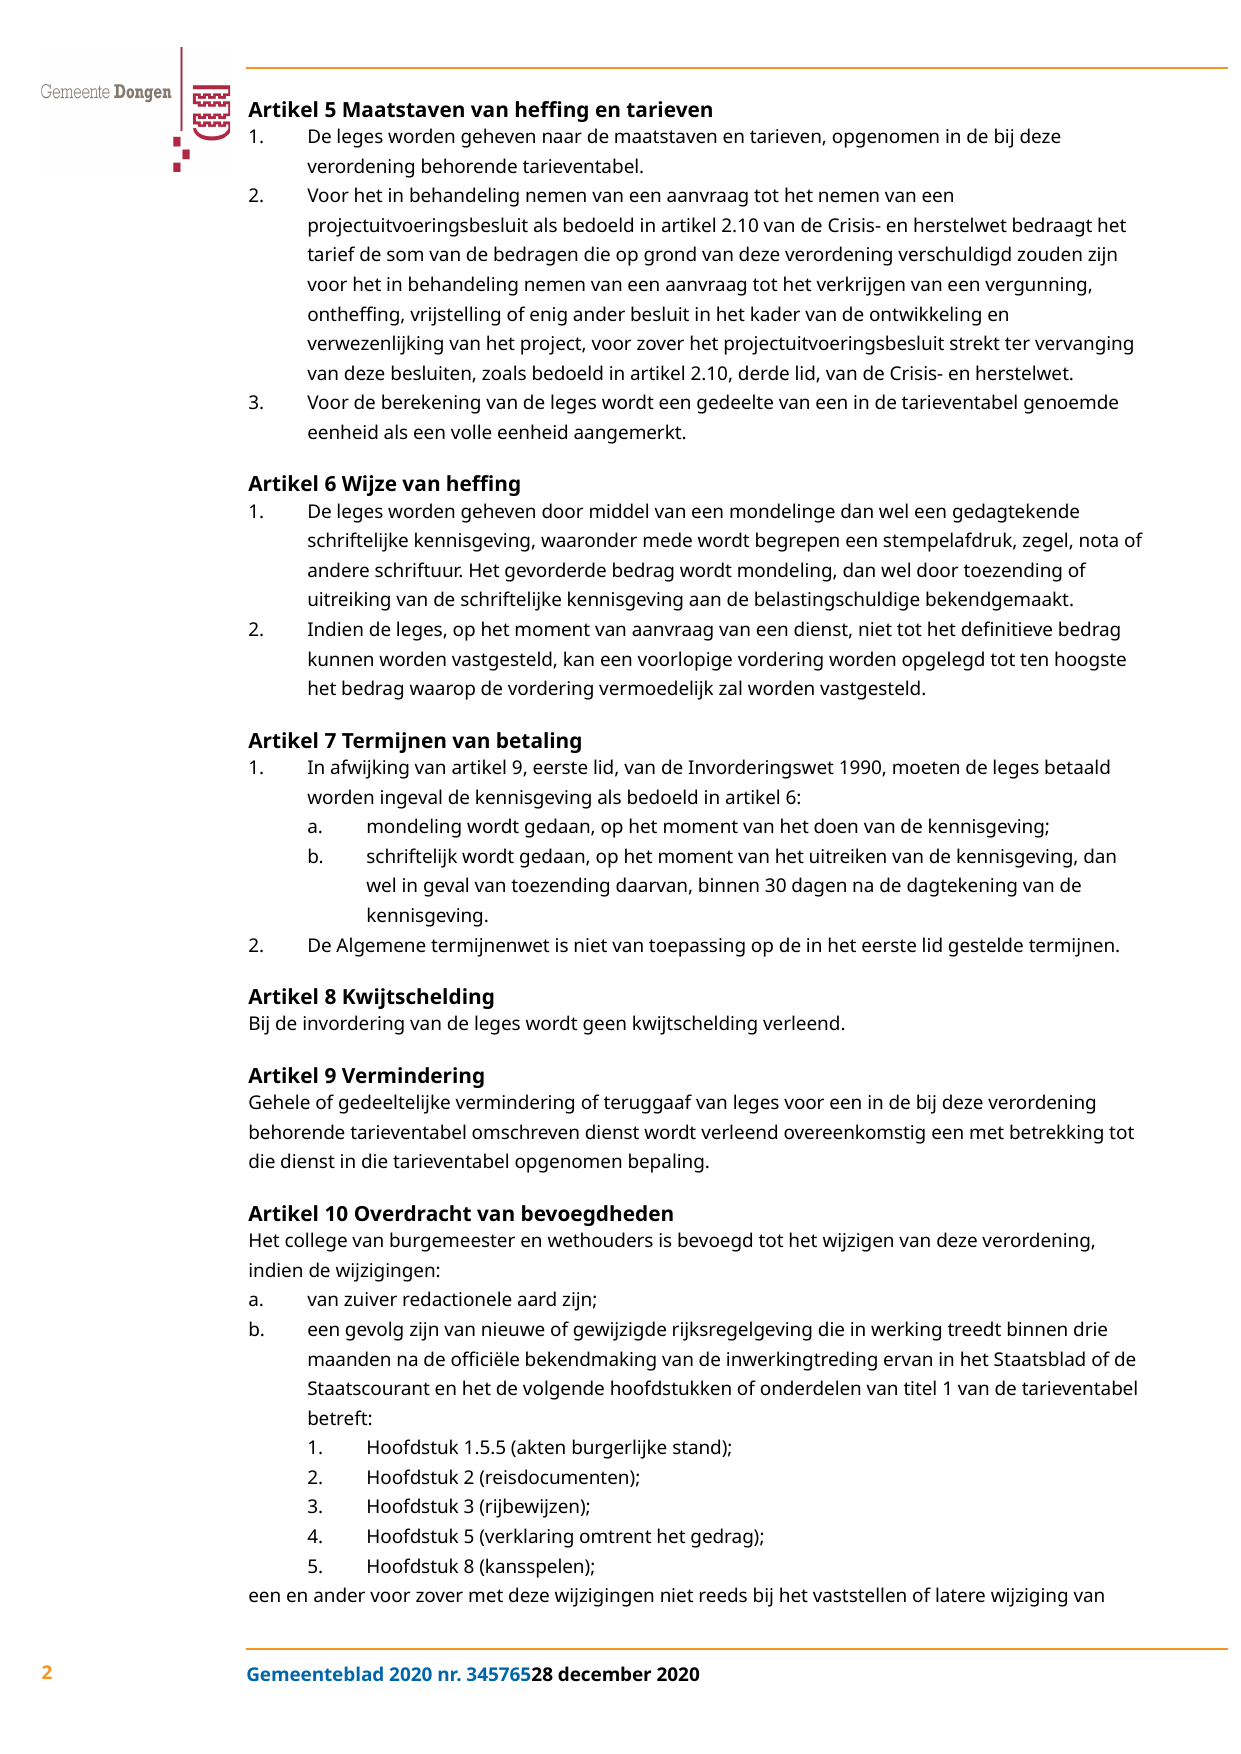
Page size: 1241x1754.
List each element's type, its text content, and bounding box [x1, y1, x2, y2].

list Hoofdstuk 3 (rijbewijzen); [307, 1494, 1152, 1519]
list schriftelijk wordt gedaan, op het moment van het uitreiken van de kennisgeving, dan wel in geval van toezending daarvan, binnen 30 dagen na de dagtekening van de kennisgeving. [307, 843, 1152, 928]
list Hoofdstuk 2 (reisdocumenten); [307, 1464, 1152, 1490]
text Artikel 5 Maatstaven van heffing en tarieven [248, 95, 1152, 123]
text Artikel 6 Wijze van heffing [248, 469, 1152, 498]
text Bij de invordering van de leges wordt geen kwijtschelding verleend. [248, 1011, 1152, 1036]
list In afwijking van artikel 9, eerste lid, van de Invorderingswet 1990, moeten de leges betaald worden ingeval de kennisgeving als bedoeld in artikel 6: [248, 754, 1152, 809]
text Artikel 7 Termijnen van betaling [248, 726, 1152, 754]
text Gehele of gedeeltelijke vermindering of teruggaaf van leges voor een in de bij deze verordening behorende tarieventabel omschreven dienst wordt verleend overeenkomstig een met betrekking tot die dienst in die tarieventabel opgenomen bepaling. [248, 1089, 1152, 1174]
list Indien de leges, op het moment van aanvraag van een dienst, niet tot het definitieve bedrag kunnen worden vastgesteld, kan een voorlopige vordering worden opgelegd tot ten hoogste het bedrag waarop de vordering vermoedelijk zal worden vastgesteld. [248, 616, 1152, 701]
list van zuiver redactionele aard zijn; [248, 1287, 1152, 1312]
list Hoofdstuk 1.5.5 (akten burgerlijke stand); [307, 1434, 1152, 1460]
list mondeling wordt gedaan, op het moment van het doen van de kennisgeving; [307, 813, 1152, 839]
text een en ander voor zover met deze wijzigingen niet reeds bij het vaststellen of latere wijziging van [248, 1582, 1152, 1608]
text Artikel 8 Kwijtschelding [248, 982, 1152, 1011]
picture [41, 47, 231, 172]
text Het college van burgemeester en wethouders is bevoegd tot het wijzigen van deze verordening, indien de wijzigingen: [248, 1227, 1152, 1283]
list een gevolg zijn van nieuwe of gewijzigde rijksregelgeving die in werking treedt binnen drie maanden na de officiële bekendmaking van de inwerkingtreding ervan in het Staatsblad of de Staatscourant en het de volgende hoofdstukken of onderdelen van titel 1 van de tarieventabel betreft: [248, 1316, 1152, 1431]
list De leges worden geheven naar de maatstaven en tarieven, opgenomen in de bij deze verordening behorende tarieventabel. [248, 123, 1152, 178]
list De Algemene termijnenwet is niet van toepassing op de in het eerste lid gestelde termijnen. [248, 932, 1152, 957]
list Voor de berekening van de leges wordt een gedeelte van een in de tarieventabel genoemde eenheid als een volle eenheid aangemerkt. [248, 389, 1152, 445]
text Artikel 9 Vermindering [248, 1061, 1152, 1089]
list Hoofdstuk 8 (kansspelen); [307, 1553, 1152, 1579]
text Artikel 10 Overdracht van bevoegdheden [248, 1199, 1152, 1227]
list Hoofdstuk 5 (verklaring omtrent het gedrag); [307, 1523, 1152, 1549]
list De leges worden geheven door middel van een mondelinge dan wel een gedagtekende schriftelijke kennisgeving, waaronder mede wordt begrepen een stempelafdruk, zegel, nota of andere schriftuur. Het gevorderde bedrag wordt mondeling, dan wel door toezending of uitreiking van de schriftelijke kennisgeving aan de belastingschuldige bekendgemaakt. [248, 498, 1152, 612]
list Voor het in behandeling nemen van een aanvraag tot het nemen van een projectuitvoeringsbesluit als bedoeld in artikel 2.10 van de Crisis- en herstelwet bedraagt het tarief de som van de bedragen die op grond van deze verordening verschuldigd zouden zijn voor het in behandeling nemen van een aanvraag tot het verkrijgen van een vergunning, ontheffing, vrijstelling of enig ander besluit in het kader van de ontwikkeling en verwezenlijking van het project, voor zover het projectuitvoeringsbesluit strekt ter vervanging van deze besluiten, zoals bedoeld in artikel 2.10, derde lid, van de Crisis- en herstelwet. [248, 182, 1152, 386]
